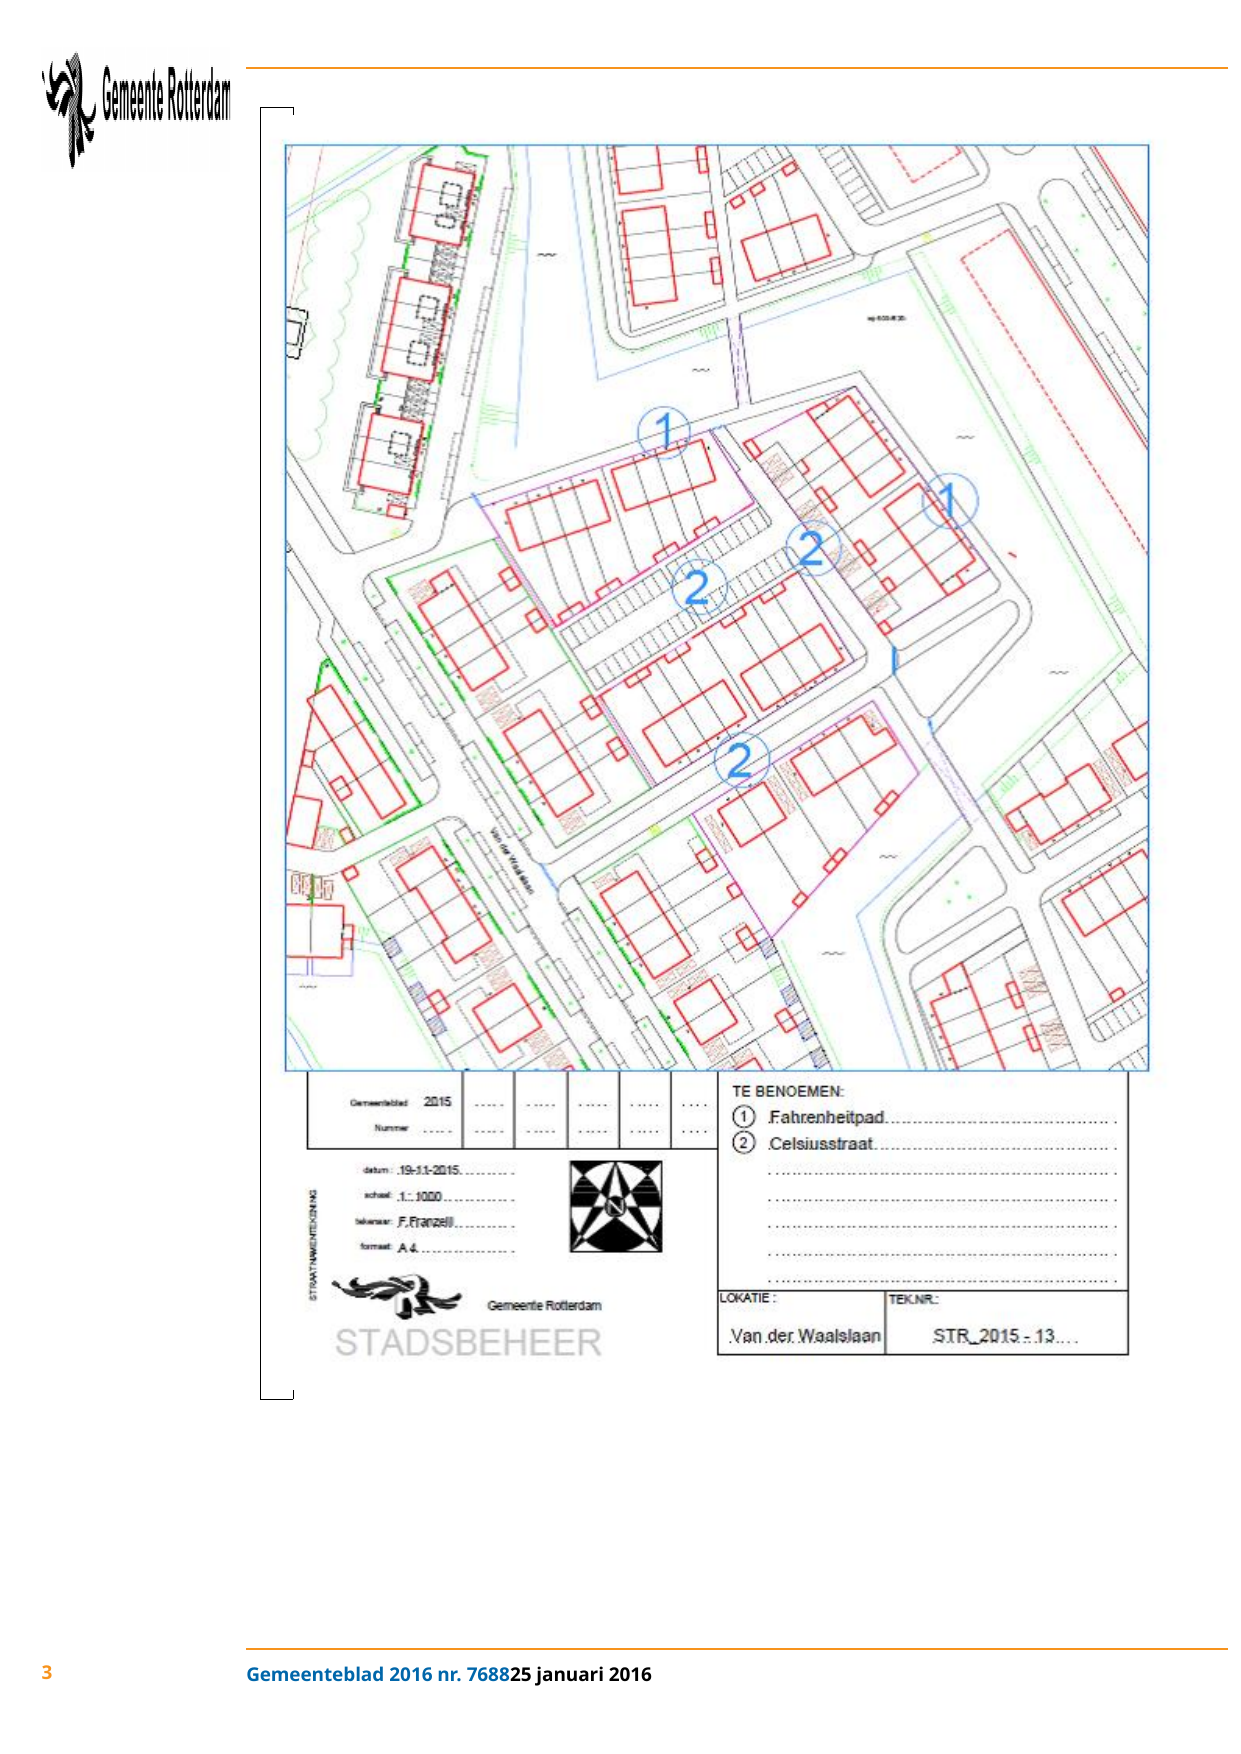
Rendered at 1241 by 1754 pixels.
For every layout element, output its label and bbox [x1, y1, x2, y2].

picture [268, 115, 1173, 1390]
picture [41, 47, 231, 172]
